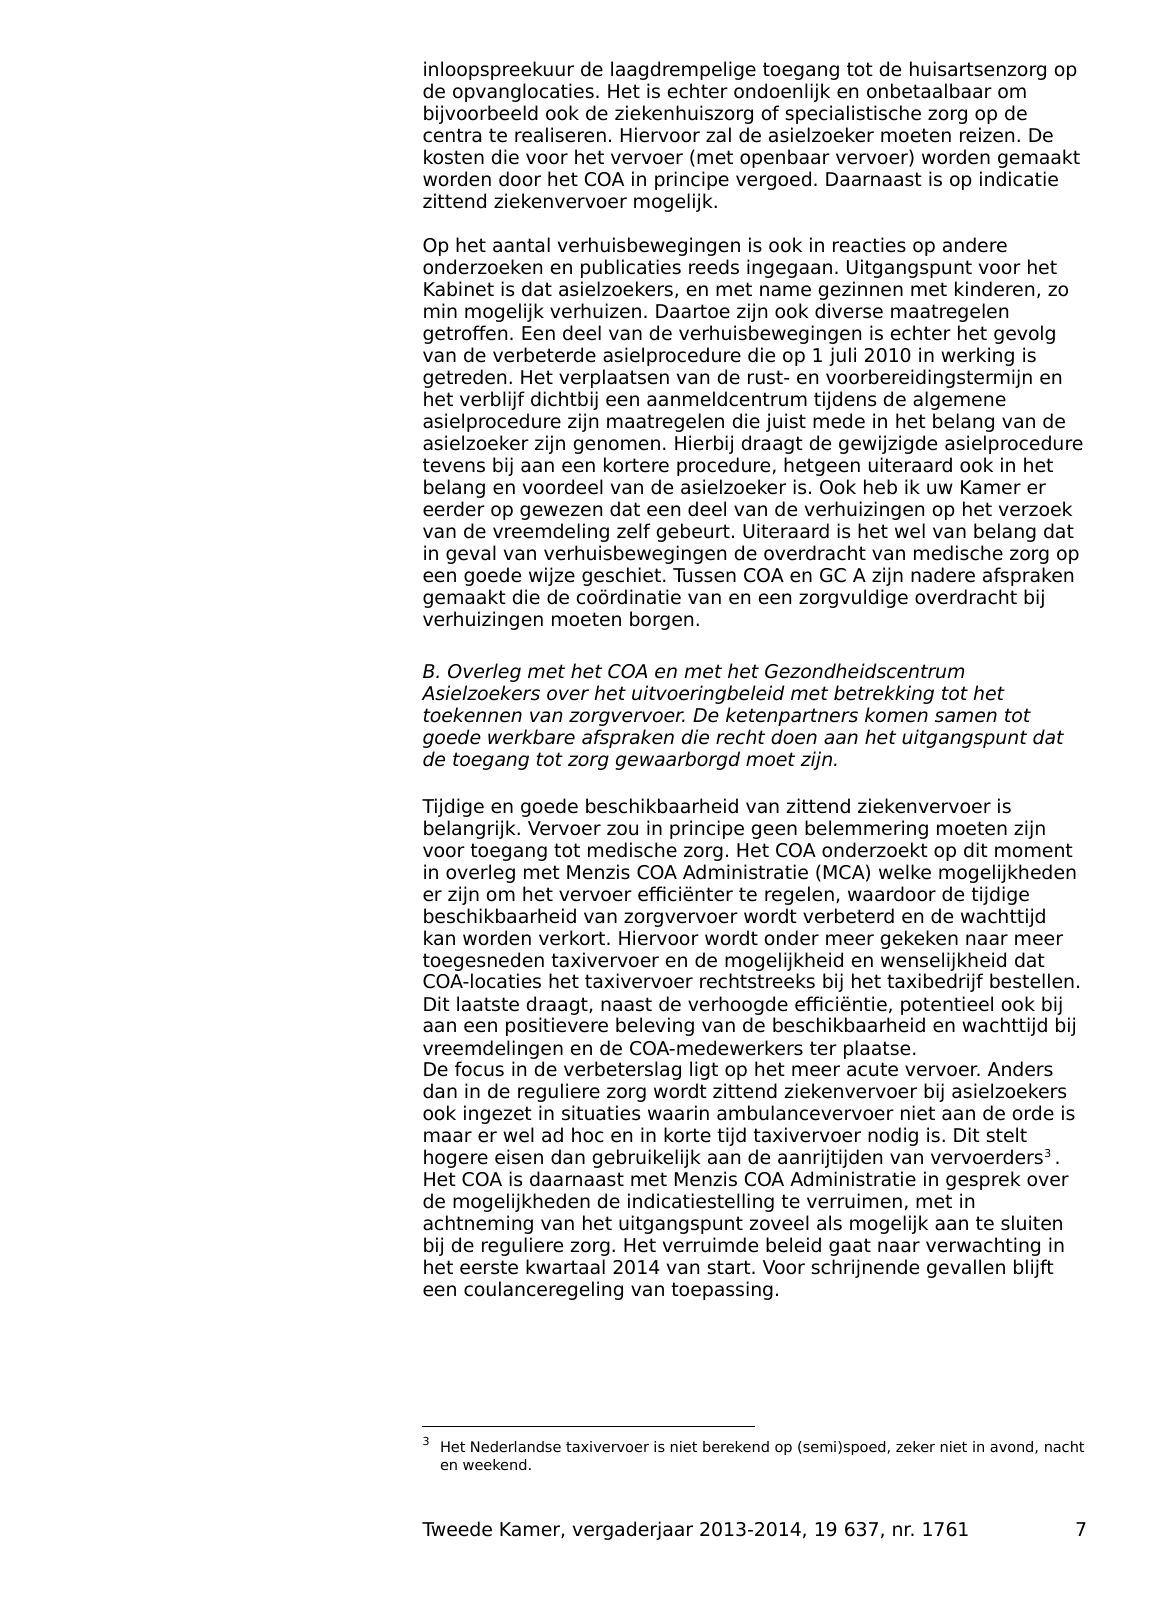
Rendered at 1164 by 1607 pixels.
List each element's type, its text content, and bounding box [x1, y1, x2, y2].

text Op het aantal verhuisbewegingen is ook in reacties op andere onderzoeken en publicaties reeds ingegaan. Uitgangspunt voor het Kabinet is dat asielzoekers, en met name gezinnen met kinderen, zo min mogelijk verhuizen. Daartoe zijn ook diverse maatregelen getroffen. Een deel van de verhuisbewegingen is echter het gevolg van de verbeterde asielprocedure die op 1 juli 2010 in werking is getreden. Het verplaatsen van de rust- en voorbereidingstermijn en het verblijf dichtbij een aanmeldcentrum tijdens de algemene asielprocedure zijn maatregelen die juist mede in het belang van de asielzoeker zijn genomen. Hierbij draagt de gewijzigde asielprocedure tevens bij aan een kortere procedure, hetgeen uiteraard ook in het belang en voordeel van de asielzoeker is. Ook heb ik uw Kamer er eerder op gewezen dat een deel van de verhuizingen op het verzoek van de vreemdeling zelf gebeurt. Uiteraard is het wel van belang dat in geval van verhuisbewegingen de overdracht van medische zorg op een goede wijze geschiet. Tussen COA en GC A zijn nadere afspraken gemaakt die de coördinatie van en een zorgvuldige overdracht bij verhuizingen moeten borgen. [422, 235, 1087, 631]
text Het Nederlandse taxivervoer is niet berekend op (semi)spoed, zeker niet in avond, nacht en weekend. [422, 1435, 1087, 1474]
text Tijdige en goede beschikbaarheid van zittend ziekenvervoer is belangrijk. Vervoer zou in principe geen belemmering moeten zijn voor toegang tot medische zorg. Het COA onderzoekt op dit moment in overleg met Menzis COA Administratie (MCA) welke mogelijkheden er zijn om het vervoer efficiënter te regelen, waardoor de tijdige beschikbaarheid van zorgvervoer wordt verbeterd en de wachttijd kan worden verkort. Hiervoor wordt onder meer gekeken naar meer toegesneden taxivervoer en de mogelijkheid en wenselijkheid dat COA-locaties het taxivervoer rechtstreeks bij het taxibedrijf bestellen. Dit laatste draagt, naast de verhoogde efficiëntie, potentieel ook bij aan een positievere beleving van de beschikbaarheid en wachttijd bij vreemdelingen en de COA-medewerkers ter plaatse. [422, 796, 1087, 1059]
text inloopspreekuur de laagdrempelige toegang tot de huisartsenzorg op de opvanglocaties. Het is echter ondoenlijk en onbetaalbaar om bijvoorbeeld ook de ziekenhuiszorg of specialistische zorg op de centra te realiseren. Hiervoor zal de asielzoeker moeten reizen. De kosten die voor het vervoer (met openbaar vervoer) worden gemaakt worden door het COA in principe vergoed. Daarnaast is op indicatie zittend ziekenvervoer mogelijk. [422, 59, 1087, 213]
subtitle B. Overleg met het COA en met het Gezondheidscentrum Asielzoekers over het uitvoeringbeleid met betrekking tot het toekennen van zorgvervoer. De ketenpartners komen samen tot goede werkbare afspraken die recht doen aan het uitgangspunt dat de toegang tot zorg gewaarborgd moet zijn. [422, 661, 1087, 771]
text De focus in de verbeterslag ligt op het meer acute vervoer. Anders dan in de reguliere zorg wordt zittend ziekenvervoer bij asielzoekers ook ingezet in situaties waarin ambulancevervoer niet aan de orde is maar er wel ad hoc en in korte tijd taxivervoer nodig is. Dit stelt hogere eisen dan gebruikelijk aan de aanrijtijden van vervoerders. Het COA is daarnaast met Menzis COA Administratie in gesprek over de mogelijkheden de indicatiestelling te verruimen, met in achtneming van het uitgangspunt zoveel als mogelijk aan te sluiten bij de reguliere zorg. Het verruimde beleid gaat naar verwachting in het eerste kwartaal 2014 van start. Voor schrijnende gevallen blijft een coulanceregeling van toepassing. [422, 1059, 1087, 1301]
